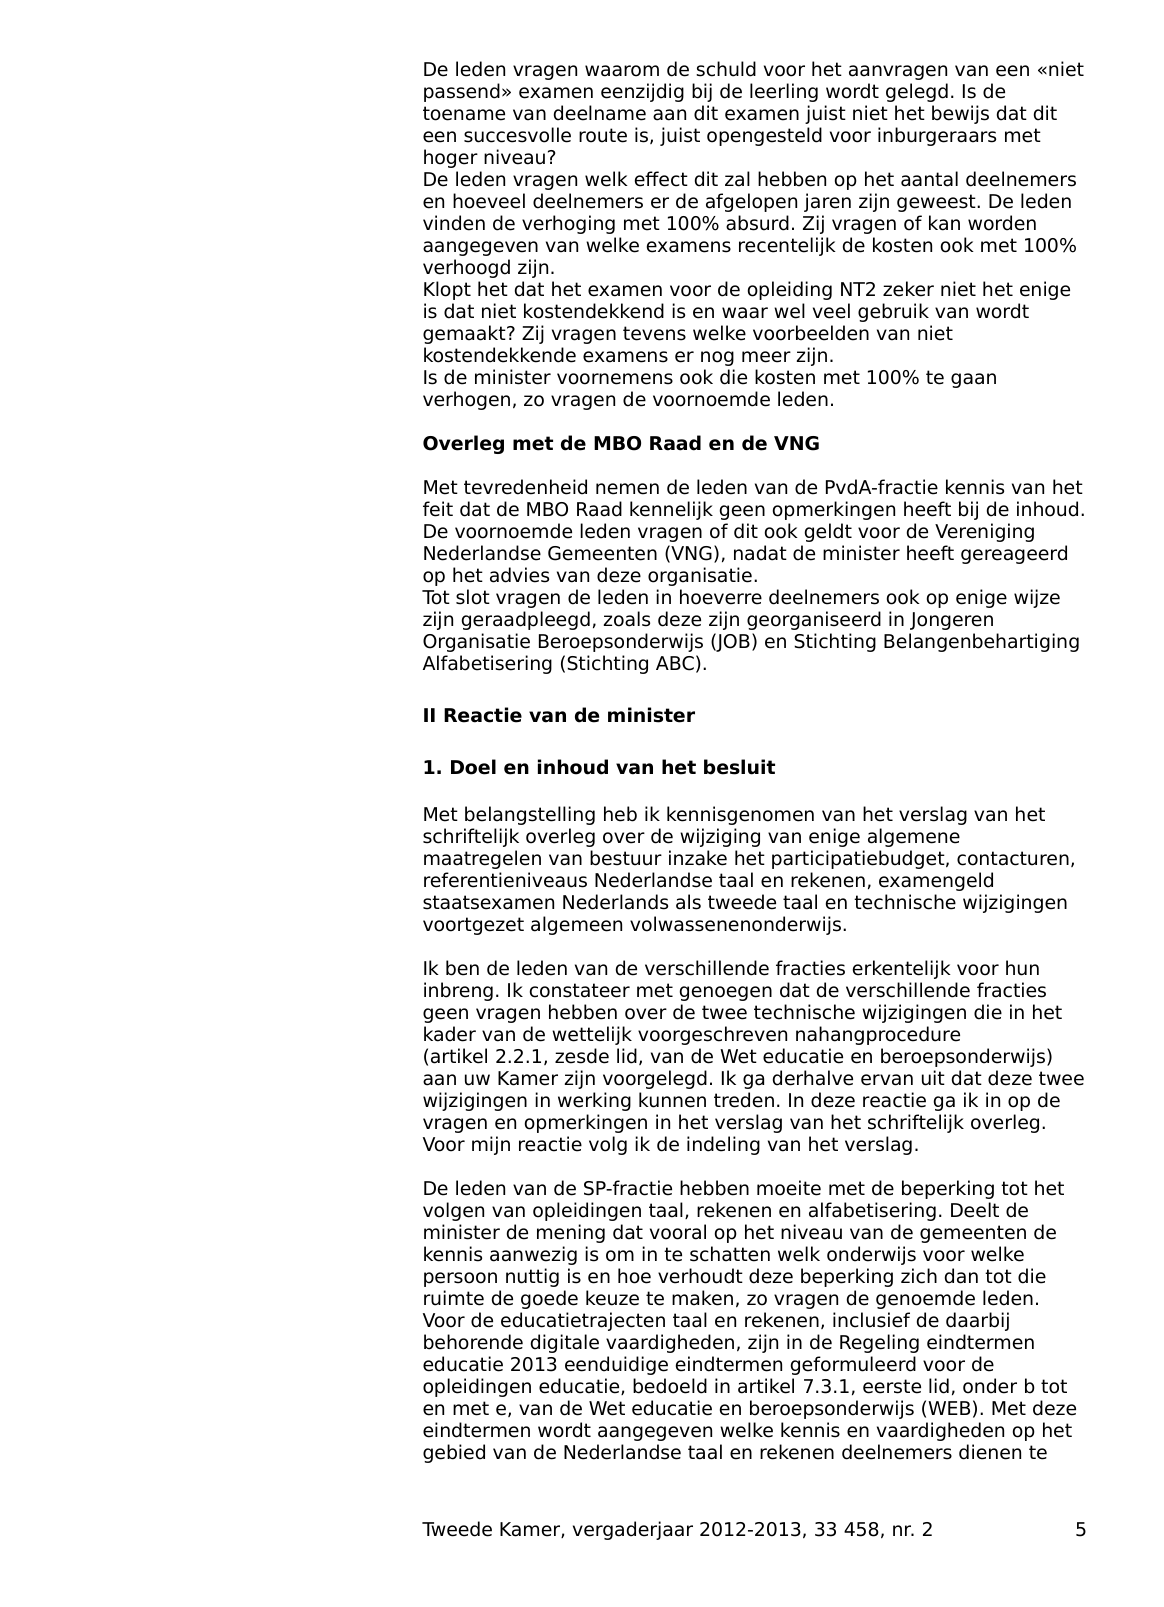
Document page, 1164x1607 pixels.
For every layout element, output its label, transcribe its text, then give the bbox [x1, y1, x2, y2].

subtitle 1. Doel en inhoud van het besluit [422, 757, 1087, 779]
text Met tevredenheid nemen de leden van de PvdA-fractie kennis van het feit dat de MBO Raad kennelijk geen opmerkingen heeft bij de inhoud. De voornoemde leden vragen of dit ook geldt voor de Vereniging Nederlandse Gemeenten (VNG), nadat de minister heeft gereageerd op het advies van deze organisatie. [422, 477, 1087, 587]
text Klopt het dat het examen voor de opleiding NT2 zeker niet het enige is dat niet kostendekkend is en waar wel veel gebruik van wordt gemaakt? Zij vragen tevens welke voorbeelden van niet kostendekkende examens er nog meer zijn. [422, 279, 1087, 367]
text Ik ben de leden van de verschillende fracties erkentelijk voor hun inbreng. Ik constateer met genoegen dat de verschillende fracties geen vragen hebben over de twee technische wijzigingen die in het kader van de wettelijk voorgeschreven nahangprocedure (artikel 2.2.1, zesde lid, van de Wet educatie en beroepsonderwijs) aan uw Kamer zijn voorgelegd. Ik ga derhalve ervan uit dat deze twee wijzigingen in werking kunnen treden. In deze reactie ga ik in op de vragen en opmerkingen in het verslag van het schriftelijk overleg. Voor mijn reactie volg ik de indeling van het verslag. [422, 958, 1087, 1156]
text Voor de educatietrajecten taal en rekenen, inclusief de daarbij behorende digitale vaardigheden, zijn in de Regeling eindtermen educatie 2013 eenduidige eindtermen geformuleerd voor de opleidingen educatie, bedoeld in artikel 7.3.1, eerste lid, onder b tot en met e, van de Wet educatie en beroepsonderwijs (WEB). Met deze eindtermen wordt aangegeven welke kennis en vaardigheden op het gebied van de Nederlandse taal en rekenen deelnemers dienen te [422, 1310, 1087, 1464]
text De leden vragen welk effect dit zal hebben op het aantal deelnemers en hoeveel deelnemers er de afgelopen jaren zijn geweest. De leden vinden de verhoging met 100% absurd. Zij vragen of kan worden aangegeven van welke examens recentelijk de kosten ook met 100% verhoogd zijn. [422, 169, 1087, 279]
text Tot slot vragen de leden in hoeverre deelnemers ook op enige wijze zijn geraadpleegd, zoals deze zijn georganiseerd in Jongeren Organisatie Beroepsonderwijs (JOB) en Stichting Belangenbehartiging Alfabetisering (Stichting ABC). [422, 587, 1087, 675]
text De leden van de SP-fractie hebben moeite met de beperking tot het volgen van opleidingen taal, rekenen en alfabetisering. Deelt de minister de mening dat vooral op het niveau van de gemeenten de kennis aanwezig is om in te schatten welk onderwijs voor welke persoon nuttig is en hoe verhoudt deze beperking zich dan tot die ruimte de goede keuze te maken, zo vragen de genoemde leden. [422, 1178, 1087, 1310]
subtitle Overleg met de MBO Raad en de VNG [422, 433, 1087, 455]
subtitle II Reactie van de minister [422, 705, 1087, 727]
text Is de minister voornemens ook die kosten met 100% te gaan verhogen, zo vragen de voornoemde leden. [422, 367, 1087, 411]
text De leden vragen waarom de schuld voor het aanvragen van een «niet passend» examen eenzijdig bij de leerling wordt gelegd. Is de toename van deelname aan dit examen juist niet het bewijs dat dit een succesvolle route is, juist opengesteld voor inburgeraars met hoger niveau? [422, 59, 1087, 169]
text Met belangstelling heb ik kennisgenomen van het verslag van het schriftelijk overleg over de wijziging van enige algemene maatregelen van bestuur inzake het participatiebudget, contacturen, referentieniveaus Nederlandse taal en rekenen, examengeld staatsexamen Nederlands als tweede taal en technische wijzigingen voortgezet algemeen volwassenenonderwijs. [422, 804, 1087, 936]
